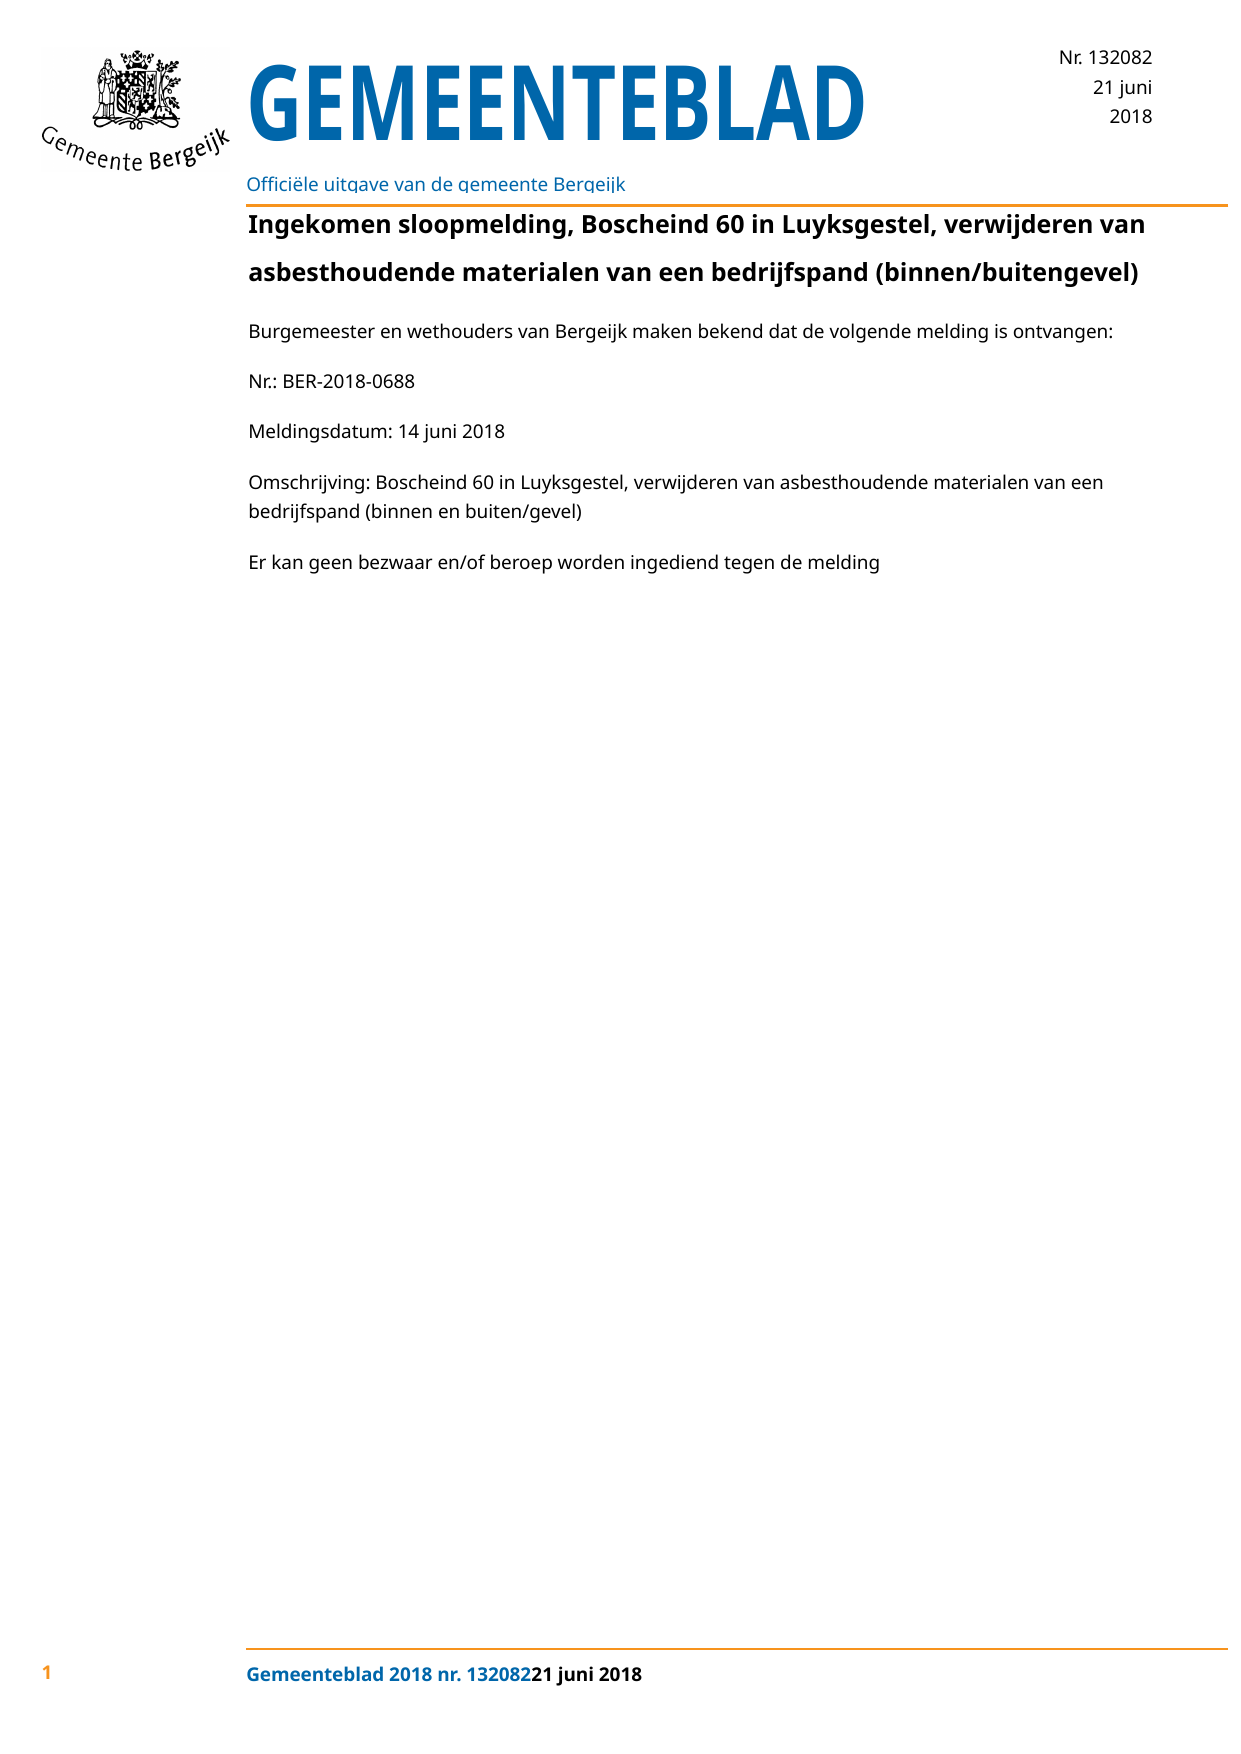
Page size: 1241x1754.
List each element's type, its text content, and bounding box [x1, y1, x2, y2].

text Burgemeester en wethouders van Bergeijk maken bekend dat de volgende melding is ontvangen: [248, 318, 1152, 344]
text Ingekomen sloopmelding, Boscheind 60 in Luyksgestel, verwijderen van asbesthoudende materialen van een bedrijfspand (binnen/buitengevel) [248, 207, 1152, 288]
text Meldingsdatum: 14 juni 2018 [248, 419, 1152, 444]
picture [41, 47, 231, 172]
text Omschrijving: Boscheind 60 in Luyksgestel, verwijderen van asbesthoudende materialen van een bedrijfspand (binnen en buiten/gevel) [248, 469, 1152, 524]
text Nr.: BER-2018-0688 [248, 368, 1152, 394]
text Er kan geen bezwaar en/of beroep worden ingediend tegen de melding [248, 549, 1152, 575]
